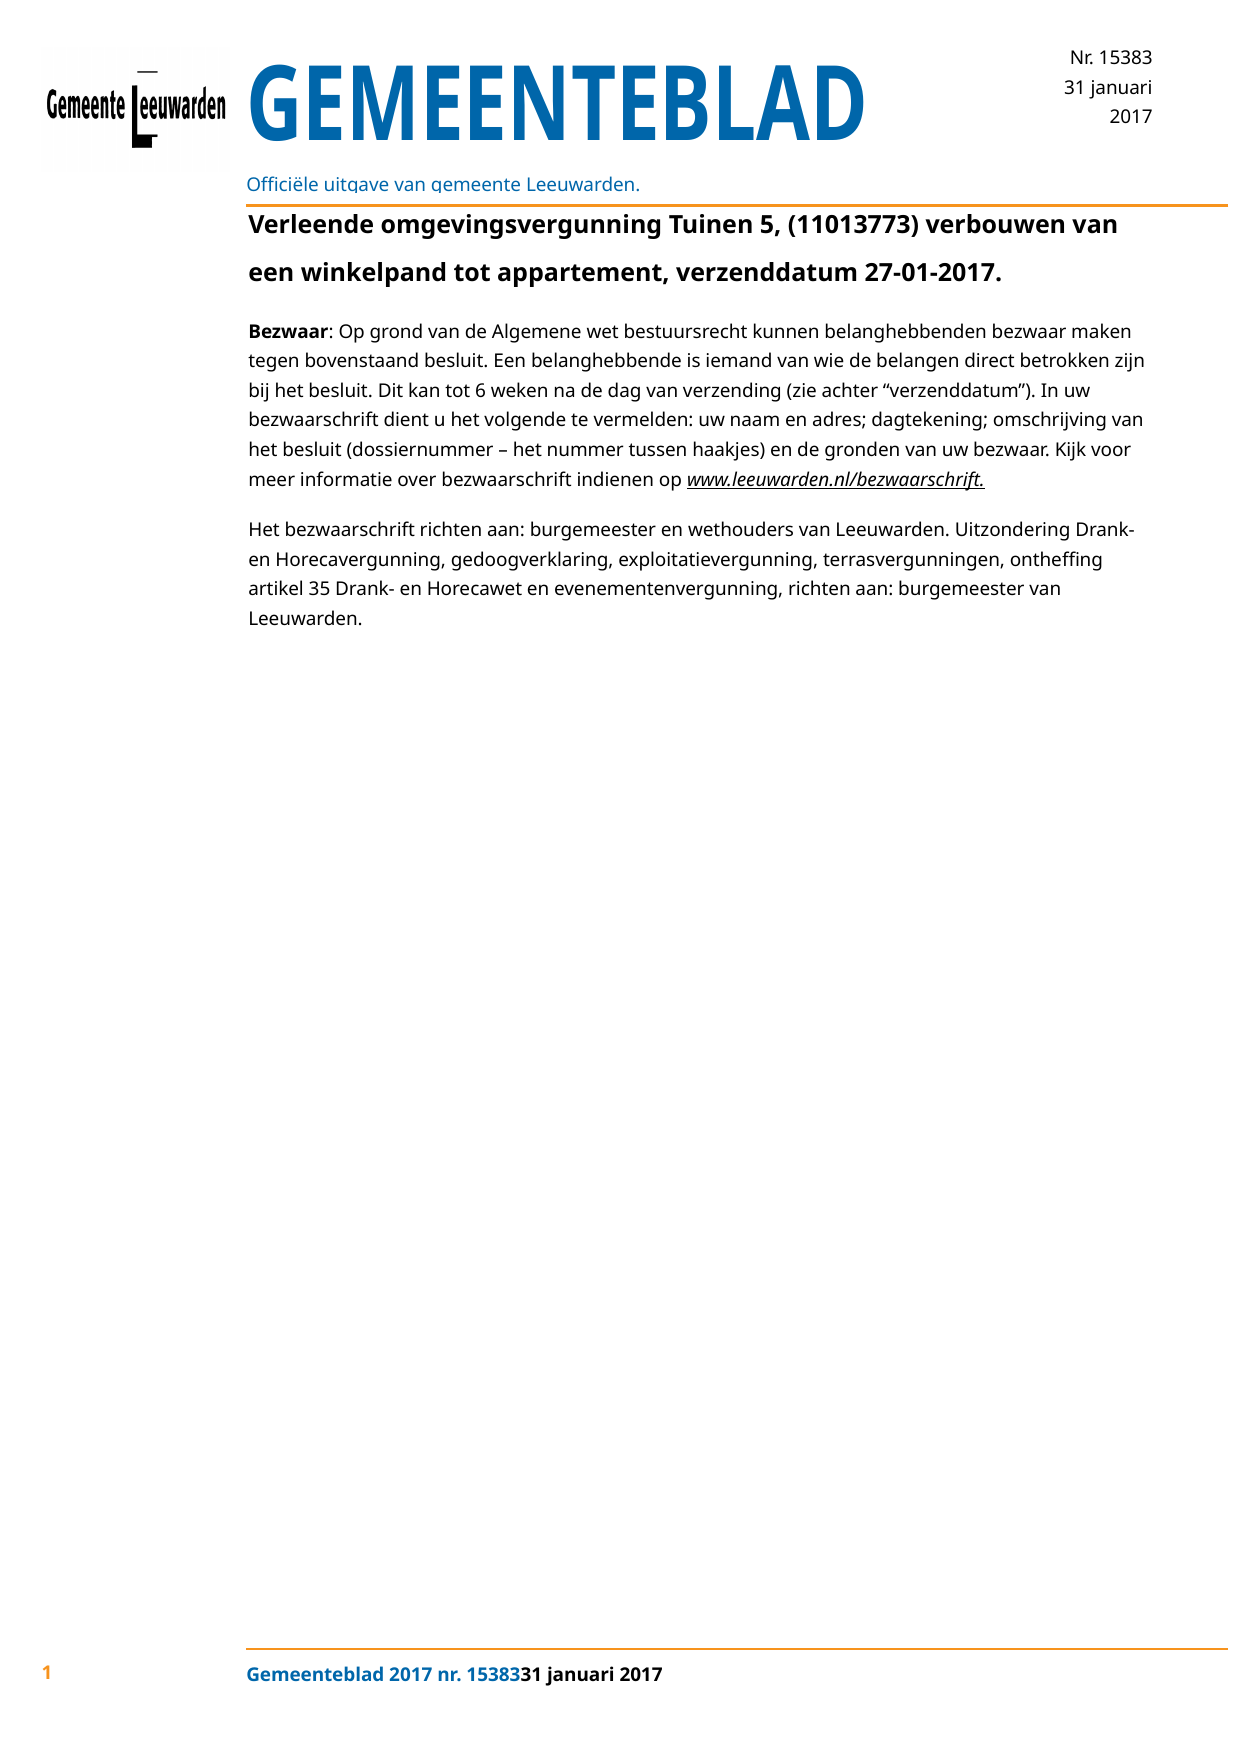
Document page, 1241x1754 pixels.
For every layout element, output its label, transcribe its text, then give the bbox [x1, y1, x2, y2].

text Het bezwaarschrift richten aan: burgemeester en wethouders van Leeuwarden. Uitzondering Drank- en Horecavergunning, gedoogverklaring, exploitatievergunning, terrasvergunningen, ontheffing artikel 35 Drank- en Horecawet en evenementenvergunning, richten aan: burgemeester van Leeuwarden. [248, 516, 1152, 631]
text Verleende omgevingsvergunning Tuinen 5, (11013773) verbouwen van een winkelpand tot appartement, verzenddatum 27-01-2017. [248, 207, 1152, 288]
text Bezwaar: Op grond van de Algemene wet bestuursrecht kunnen belanghebbenden bezwaar maken tegen bovenstaand besluit. Een belanghebbende is iemand van wie de belangen direct betrokken zijn bij het besluit. Dit kan tot 6 weken na de dag van verzending (zie achter “verzenddatum”). In uw bezwaarschrift dient u het volgende te vermelden: uw naam en adres; dagtekening; omschrijving van het besluit (dossiernummer – het nummer tussen haakjes) en de gronden van uw bezwaar. Kijk voor meer informatie over bezwaarschrift indienen op www.leeuwarden.nl/bezwaarschrift. [248, 318, 1152, 492]
picture [41, 47, 231, 172]
